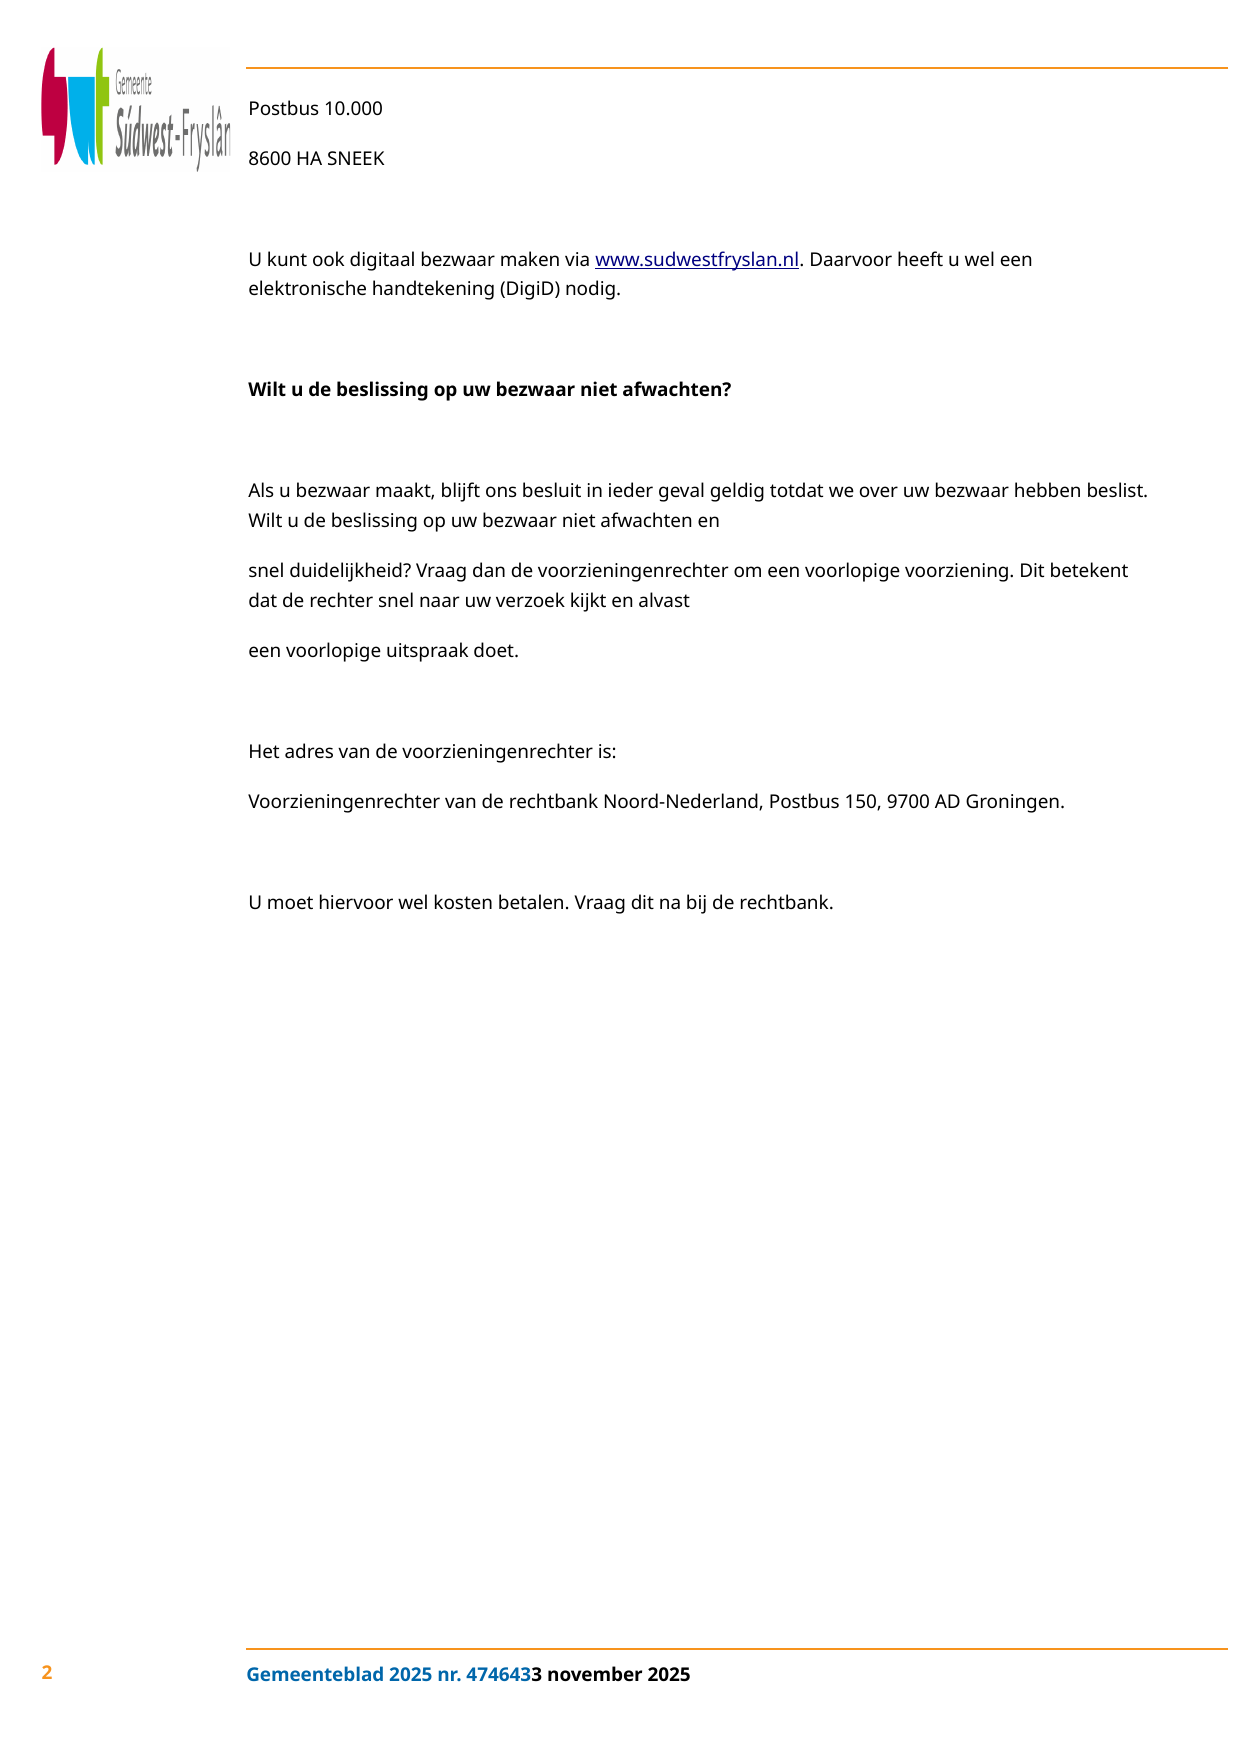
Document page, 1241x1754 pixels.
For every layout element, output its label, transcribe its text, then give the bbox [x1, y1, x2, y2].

text Als u bezwaar maakt, blijft ons besluit in ieder geval geldig totdat we over uw bezwaar hebben beslist. Wilt u de beslissing op uw bezwaar niet afwachten en [248, 477, 1152, 533]
text snel duidelijkheid? Vraag dan de voorzieningenrechter om een voorlopige voorziening. Dit betekent dat de rechter snel naar uw verzoek kijkt en alvast [248, 557, 1152, 613]
text Voorzieningenrechter van de rechtbank Noord-Nederland, Postbus 150, 9700 AD Groningen. [248, 788, 1152, 814]
text een voorlopige uitspraak doet. [248, 637, 1152, 663]
text U kunt ook digitaal bezwaar maken via www.sudwestfryslan.nl. Daarvoor heeft u wel een elektronische handtekening (DigiD) nodig. [248, 246, 1152, 301]
text Postbus 10.000 [248, 95, 1152, 121]
text 8600 HA SNEEK [248, 145, 1152, 171]
text U moet hiervoor wel kosten betalen. Vraag dit na bij de rechtbank. [248, 889, 1152, 915]
text Het adres van de voorzieningenrechter is: [248, 738, 1152, 764]
text Wilt u de beslissing op uw bezwaar niet afwachten? [248, 376, 1152, 402]
picture [41, 47, 231, 172]
